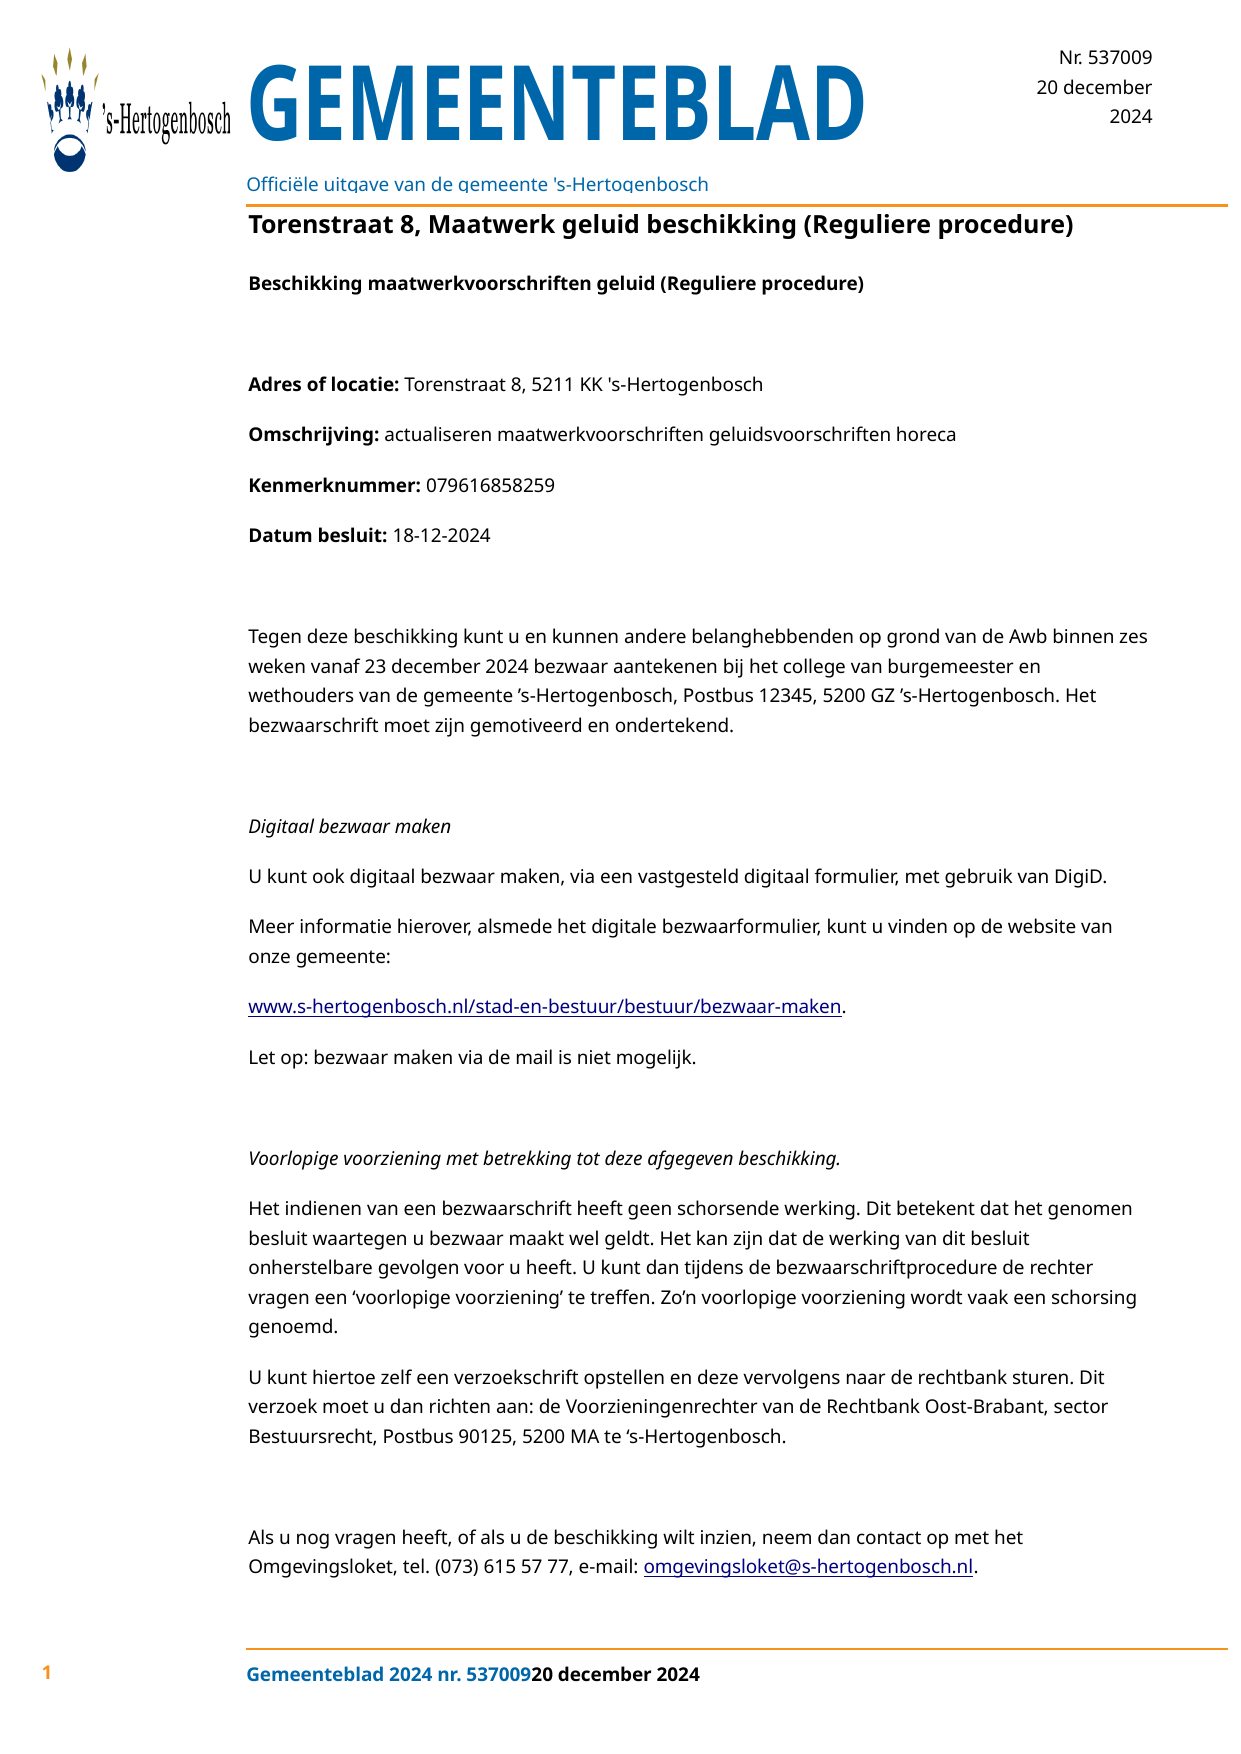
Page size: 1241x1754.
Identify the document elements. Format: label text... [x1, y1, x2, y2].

text Beschikking maatwerkvoorschriften geluid (Reguliere procedure) [248, 270, 1152, 296]
text U kunt ook digitaal bezwaar maken, via een vastgesteld digitaal formulier, met gebruik van DigiD. [248, 863, 1152, 889]
picture [41, 47, 231, 172]
text Digitaal bezwaar maken [248, 813, 1152, 838]
text Voorlopige voorziening met betrekking tot deze afgegeven beschikking. [248, 1145, 1152, 1171]
text Omschrijving: actualiseren maatwerkvoorschriften geluidsvoorschriften horeca [248, 422, 1152, 447]
text Kenmerknummer: 079616858259 [248, 472, 1152, 498]
text Adres of locatie: Torenstraat 8, 5211 KK 's-Hertogenbosch [248, 371, 1152, 397]
text Torenstraat 8, Maatwerk geluid beschikking (Reguliere procedure) [248, 207, 1152, 241]
text Datum besluit: 18-12-2024 [248, 522, 1152, 548]
text Meer informatie hierover, alsmede het digitale bezwaarformulier, kunt u vinden op de website van onze gemeente: [248, 914, 1152, 969]
text www.s-hertogenbosch.nl/stad-en-bestuur/bestuur/bezwaar-maken. [248, 994, 1152, 1019]
text Tegen deze beschikking kunt u en kunnen andere belanghebbenden op grond van de Awb binnen zes weken vanaf 23 december 2024 bezwaar aantekenen bij het college van burgemeester en wethouders van de gemeente ’s-Hertogenbosch, Postbus 12345, 5200 GZ ’s-Hertogenbosch. Het bezwaarschrift moet zijn gemotiveerd en ondertekend. [248, 623, 1152, 738]
text Het indienen van een bezwaarschrift heeft geen schorsende werking. Dit betekent dat het genomen besluit waartegen u bezwaar maakt wel geldt. Het kan zijn dat de werking van dit besluit onherstelbare gevolgen voor u heeft. U kunt dan tijdens de bezwaarschriftprocedure de rechter vragen een ‘voorlopige voorziening’ te treffen. Zo’n voorlopige voorziening wordt vaak een schorsing genoemd. [248, 1195, 1152, 1339]
text Als u nog vragen heeft, of als u de beschikking wilt inzien, neem dan contact op met het Omgevingsloket, tel. (073) 615 57 77, e-mail: omgevingsloket@s-hertogenbosch.nl. [248, 1524, 1152, 1579]
text U kunt hiertoe zelf een verzoekschrift opstellen en deze vervolgens naar de rechtbank sturen. Dit verzoek moet u dan richten aan: de Voorzieningenrechter van de Rechtbank Oost-Brabant, sector Bestuursrecht, Postbus 90125, 5200 MA te ‘s-Hertogenbosch. [248, 1364, 1152, 1449]
text Let op: bezwaar maken via de mail is niet mogelijk. [248, 1044, 1152, 1070]
